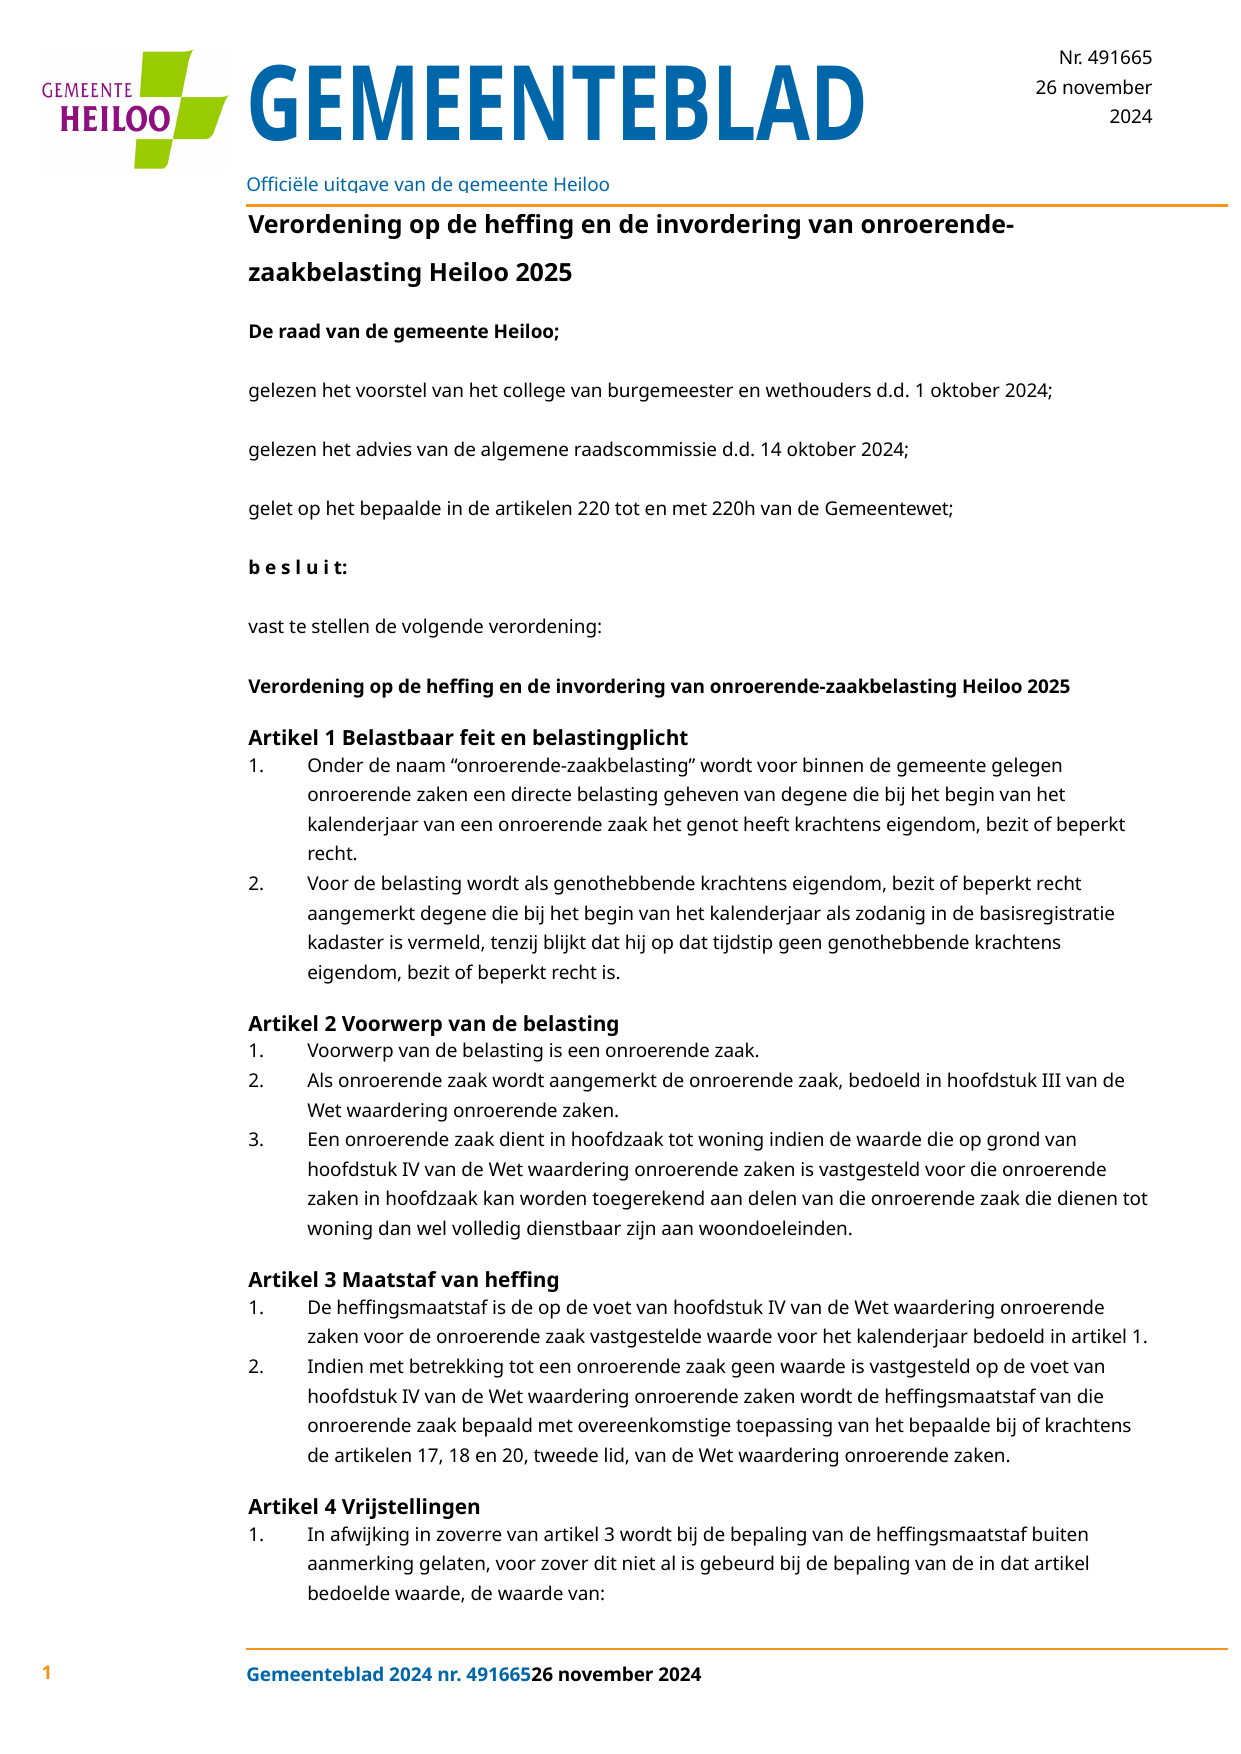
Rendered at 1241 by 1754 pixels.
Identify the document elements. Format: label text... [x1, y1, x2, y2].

list In afwijking in zoverre van artikel 3 wordt bij de bepaling van de heffingsmaatstaf buiten aanmerking gelaten, voor zover dit niet al is gebeurd bij de bepaling van de in dat artikel bedoelde waarde, de waarde van: [248, 1521, 1152, 1606]
text Artikel 4 Vrijstellingen [248, 1492, 1152, 1521]
list De heffingsmaatstaf is de op de voet van hoofdstuk IV van de Wet waardering onroerende zaken voor de onroerende zaak vastgestelde waarde voor het kalenderjaar bedoeld in artikel 1. [248, 1294, 1152, 1349]
list Onder de naam “onroerende-zaakbelasting” wordt voor binnen de gemeente gelegen onroerende zaken een directe belasting geheven van degene die bij het begin van het kalenderjaar van een onroerende zaak het genot heeft krachtens eigendom, bezit of beperkt recht. [248, 752, 1152, 866]
text gelezen het advies van de algemene raadscommissie d.d. 14 oktober 2024; [248, 436, 1152, 462]
text gelezen het voorstel van het college van burgemeester en wethouders d.d. 1 oktober 2024; [248, 377, 1152, 403]
text Artikel 1 Belastbaar feit en belastingplicht [248, 723, 1152, 752]
list Indien met betrekking tot een onroerende zaak geen waarde is vastgesteld op de voet van hoofdstuk IV van de Wet waardering onroerende zaken wordt de heffingsmaatstaf van die onroerende zaak bepaald met overeenkomstige toepassing van het bepaalde bij of krachtens de artikelen 17, 18 en 20, tweede lid, van de Wet waardering onroerende zaken. [248, 1353, 1152, 1468]
text Verordening op de heffing en de invordering van onroerende-zaakbelasting Heiloo 2025 [248, 207, 1152, 288]
list Voorwerp van de belasting is een onroerende zaak. [248, 1038, 1152, 1063]
picture [41, 47, 231, 172]
list Voor de belasting wordt als genothebbende krachtens eigendom, bezit of beperkt recht aangemerkt degene die bij het begin van het kalenderjaar als zodanig in de basisregistratie kadaster is vermeld, tenzij blijkt dat hij op dat tijdstip geen genothebbende krachtens eigendom, bezit of beperkt recht is. [248, 870, 1152, 984]
text vast te stellen de volgende verordening: [248, 614, 1152, 639]
text gelet op het bepaalde in de artikelen 220 tot en met 220h van de Gemeentewet; [248, 495, 1152, 521]
text De raad van de gemeente Heiloo; [248, 318, 1152, 344]
text b e s l u i t: [248, 554, 1152, 580]
text Artikel 3 Maatstaf van heffing [248, 1266, 1152, 1294]
text Verordening op de heffing en de invordering van onroerende-zaakbelasting Heiloo 2025 [248, 673, 1152, 699]
text Artikel 2 Voorwerp van de belasting [248, 1009, 1152, 1038]
list Een onroerende zaak dient in hoofdzaak tot woning indien de waarde die op grond van hoofdstuk IV van de Wet waardering onroerende zaken is vastgesteld voor die onroerende zaken in hoofdzaak kan worden toegerekend aan delen van die onroerende zaak die dienen tot woning dan wel volledig dienstbaar zijn aan woondoeleinden. [248, 1126, 1152, 1241]
list Als onroerende zaak wordt aangemerkt de onroerende zaak, bedoeld in hoofdstuk III van de Wet waardering onroerende zaken. [248, 1067, 1152, 1123]
